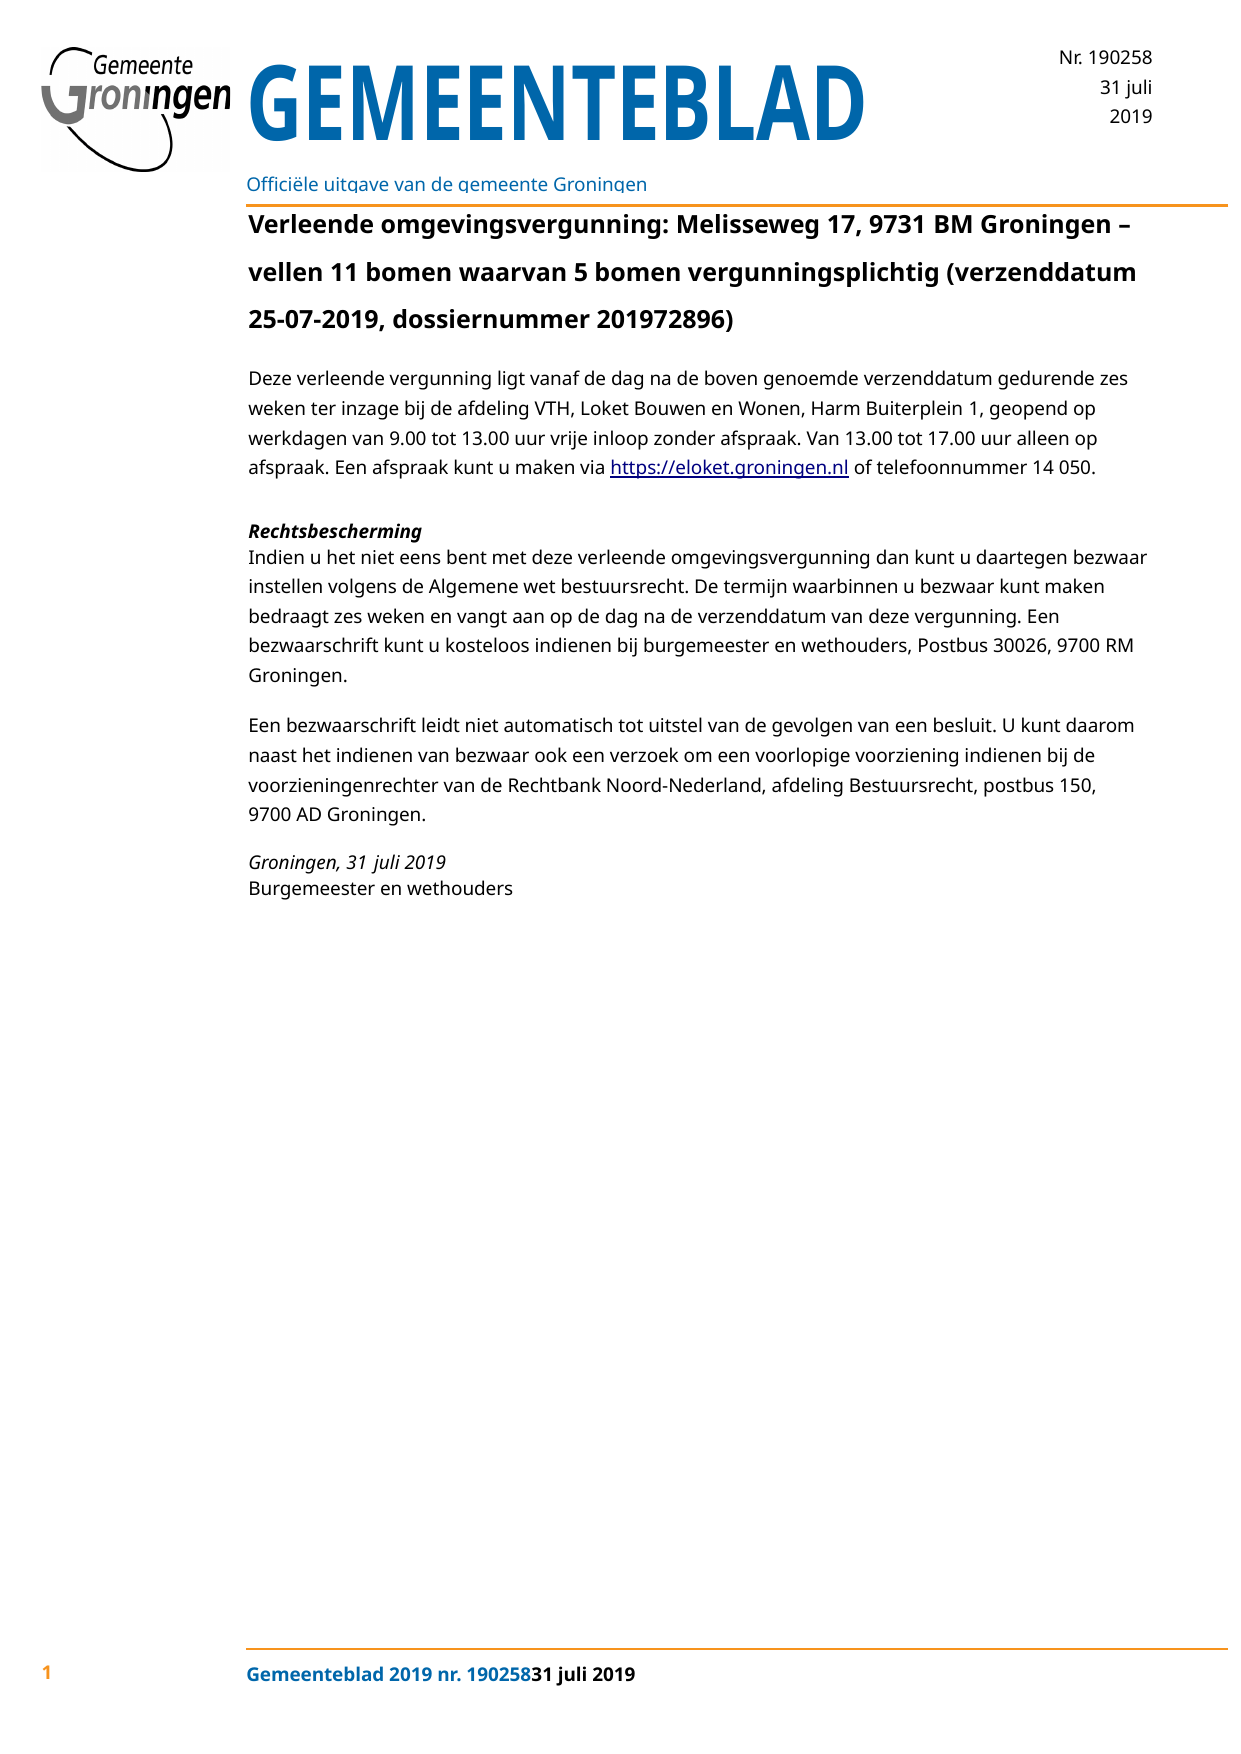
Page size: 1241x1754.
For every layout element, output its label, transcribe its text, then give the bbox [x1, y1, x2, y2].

text Burgemeester en wethouders [248, 875, 1152, 901]
text Indien u het niet eens bent met deze verleende omgevingsvergunning dan kunt u daartegen bezwaar instellen volgens de Algemene wet bestuursrecht. De termijn waarbinnen u bezwaar kunt maken bedraagt zes weken en vangt aan op de dag na de verzenddatum van deze vergunning. Een bezwaarschrift kunt u kosteloos indienen bij burgemeester en wethouders, Postbus 30026, 9700 RM Groningen. [248, 544, 1152, 688]
text Deze verleende vergunning ligt vanaf de dag na de boven genoemde verzenddatum gedurende zes weken ter inzage bij de afdeling VTH, Loket Bouwen en Wonen, Harm Buiterplein 1, geopend op werkdagen van 9.00 tot 13.00 uur vrije inloop zonder afspraak. Van 13.00 tot 17.00 uur alleen op afspraak. Een afspraak kunt u maken via https://eloket.groningen.nl of telefoonnummer 14 050. [248, 366, 1152, 480]
text Verleende omgevingsvergunning: Melisseweg 17, 9731 BM Groningen – vellen 11 bomen waarvan 5 bomen vergunningsplichtig (verzenddatum 25-07-2019, dossiernummer 201972896) [248, 207, 1152, 336]
text Een bezwaarschrift leidt niet automatisch tot uitstel van de gevolgen van een besluit. U kunt daarom naast het indienen van bezwaar ook een verzoek om een voorlopige voorziening indienen bij de voorzieningenrechter van de Rechtbank Noord-Nederland, afdeling Bestuursrecht, postbus 150, 9700 AD Groningen. [248, 713, 1152, 827]
text Rechtsbescherming [248, 518, 1152, 544]
picture [41, 47, 231, 172]
text Groningen, 31 juli 2019 [248, 849, 1152, 875]
